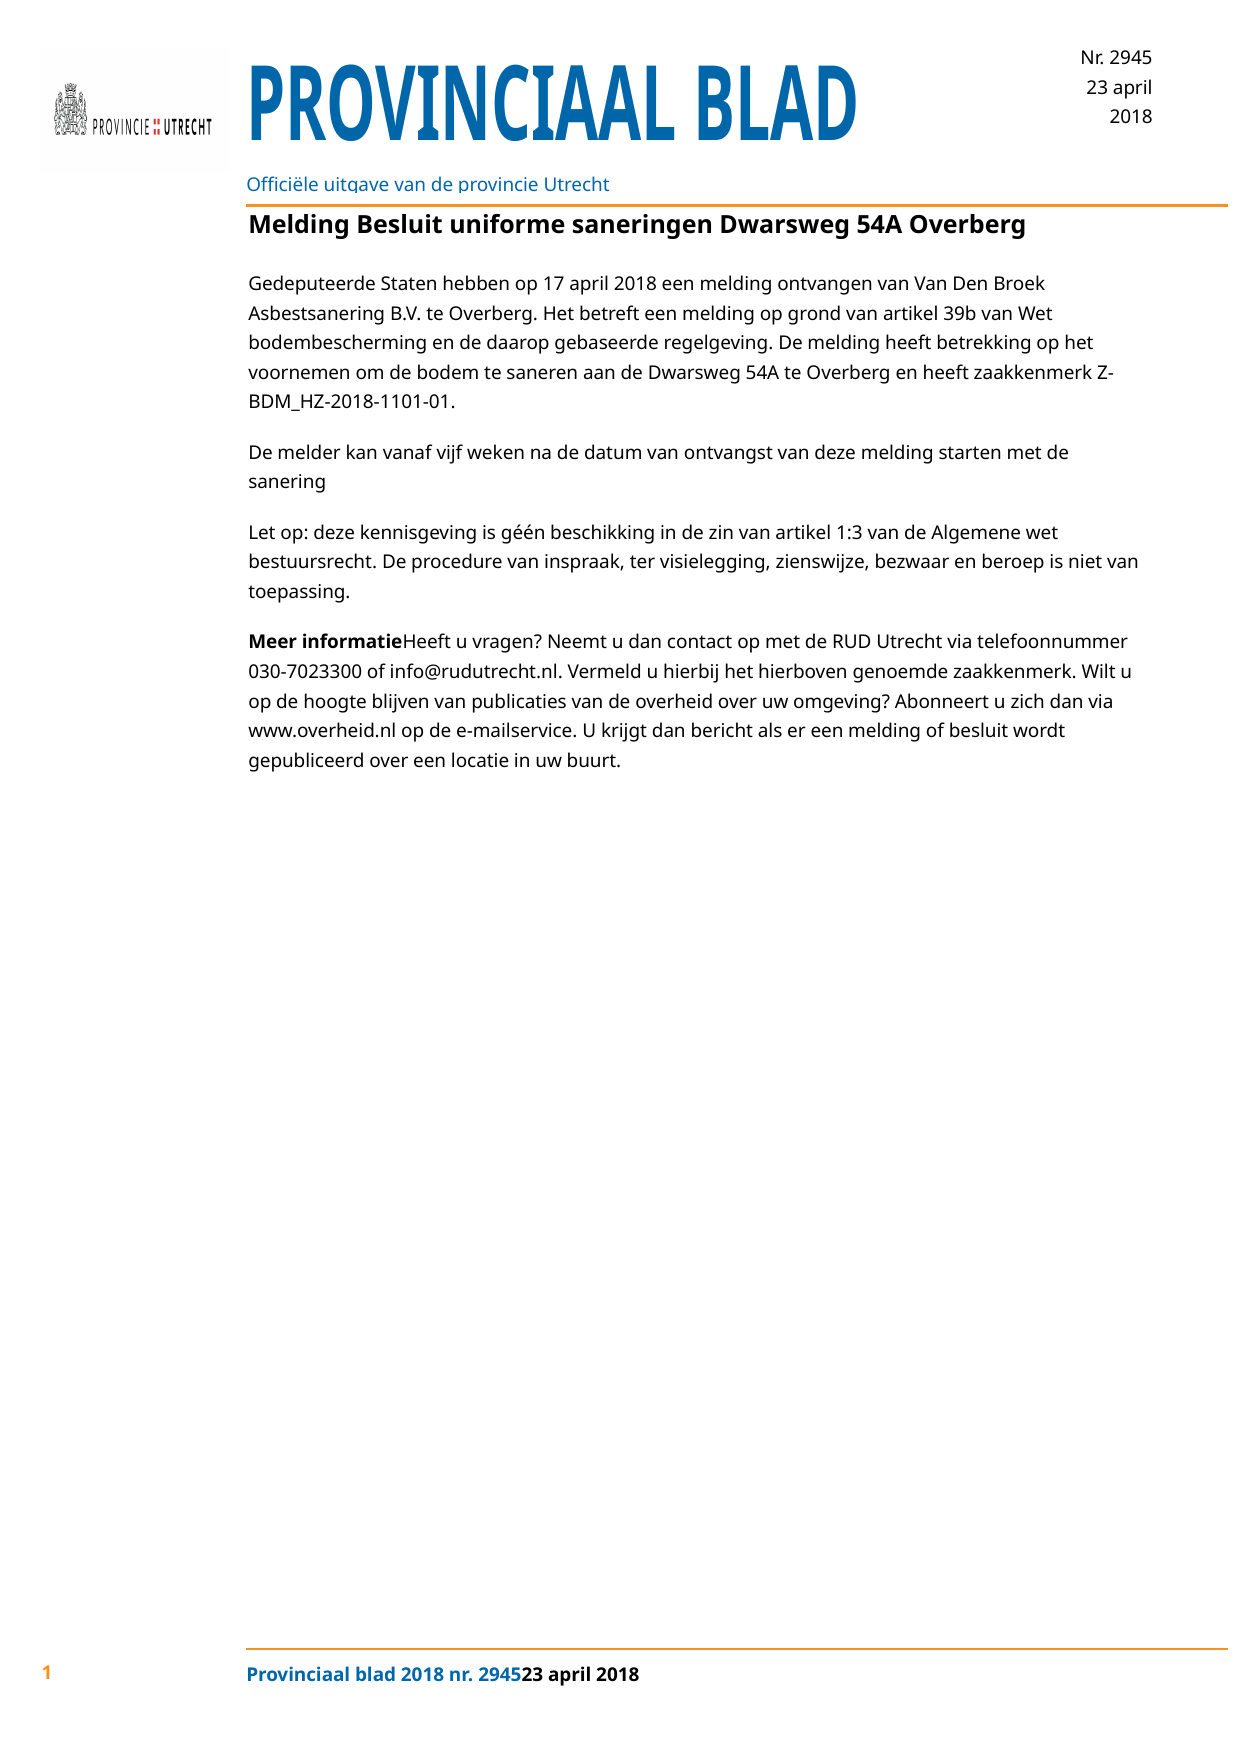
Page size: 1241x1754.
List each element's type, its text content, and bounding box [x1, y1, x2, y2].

picture [41, 47, 231, 172]
text Melding Besluit uniforme saneringen Dwarsweg 54A Overberg [248, 207, 1152, 241]
text De melder kan vanaf vijf weken na de datum van ontvangst van deze melding starten met de sanering [248, 439, 1152, 494]
text Let op: deze kennisgeving is géén beschikking in de zin van artikel 1:3 van de Algemene wet bestuursrecht. De procedure van inspraak, ter visielegging, zienswijze, bezwaar en beroep is niet van toepassing. [248, 519, 1152, 604]
text Meer informatieHeeft u vragen? Neemt u dan contact op met de RUD Utrecht via telefoonnummer 030-7023300 of info@rudutrecht.nl. Vermeld u hierbij het hierboven genoemde zaakkenmerk. Wilt u op de hoogte blijven van publicaties van de overheid over uw omgeving? Abonneert u zich dan via www.overheid.nl op de e-mailservice. U krijgt dan bericht als er een melding of besluit wordt gepubliceerd over een locatie in uw buurt. [248, 629, 1152, 773]
text Gedeputeerde Staten hebben op 17 april 2018 een melding ontvangen van Van Den Broek Asbestsanering B.V. te Overberg. Het betreft een melding op grond van artikel 39b van Wet bodembescherming en de daarop gebaseerde regelgeving. De melding heeft betrekking op het voornemen om de bodem te saneren aan de Dwarsweg 54A te Overberg en heeft zaakkenmerk Z-BDM_HZ-2018-1101-01. [248, 270, 1152, 414]
